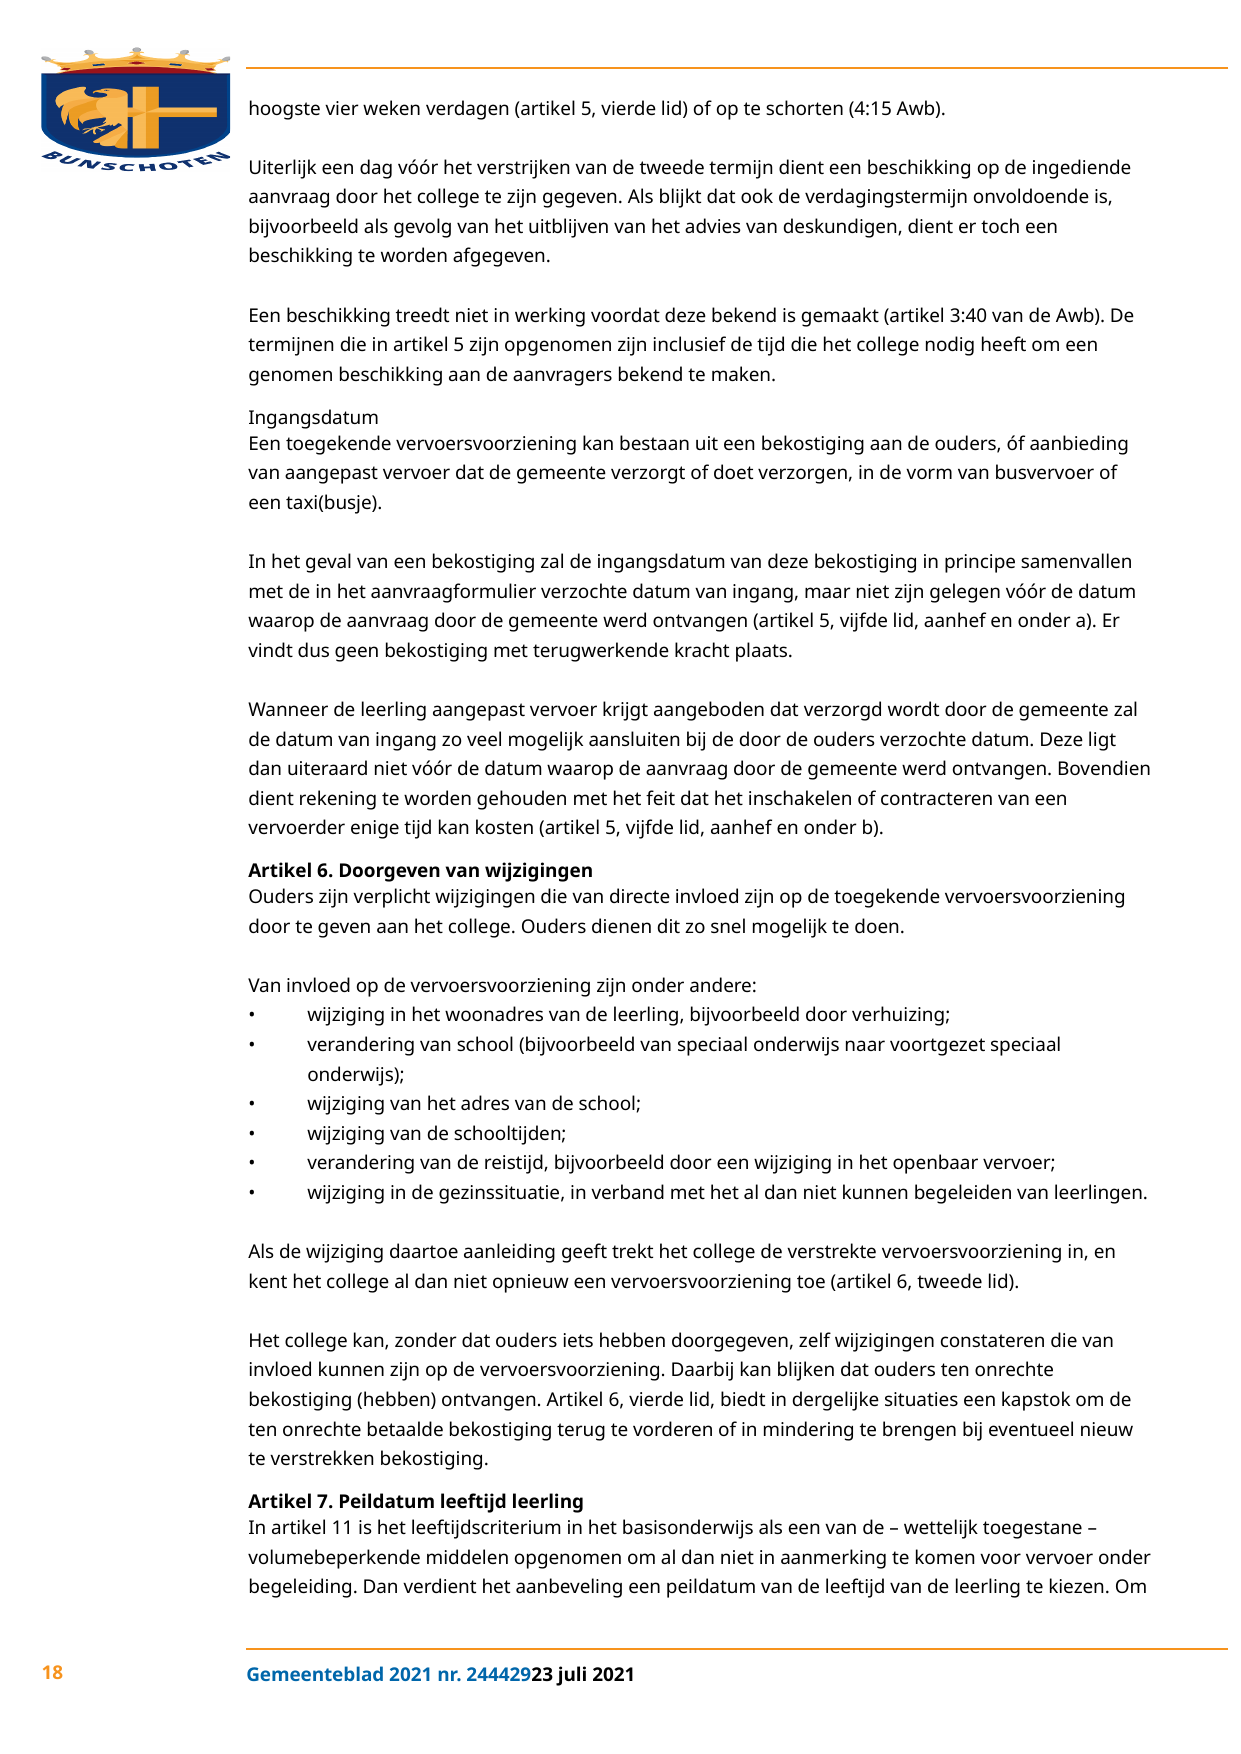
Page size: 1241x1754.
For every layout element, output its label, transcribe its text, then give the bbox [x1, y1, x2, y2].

text In artikel 11 is het leeftijdscriterium in het basisonderwijs als een van de – wettelijk toegestane – volumebeperkende middelen opgenomen om al dan niet in aanmerking te komen voor vervoer onder begeleiding. Dan verdient het aanbeveling een peildatum van de leeftijd van de leerling te kiezen. Om [248, 1514, 1152, 1599]
list wijziging van de schooltijden; [248, 1120, 1152, 1146]
text In het geval van een bekostiging zal de ingangsdatum van deze bekostiging in principe samenvallen met de in het aanvraagformulier verzochte datum van ingang, maar niet zijn gelegen vóór de datum waarop de aanvraag door de gemeente werd ontvangen (artikel 5, vijfde lid, aanhef en onder a). Er vindt dus geen bekostiging met terugwerkende kracht plaats. [248, 548, 1152, 663]
text Als de wijziging daartoe aanleiding geeft trekt het college de verstrekte vervoersvoorziening in, en kent het college al dan niet opnieuw een vervoersvoorziening toe (artikel 6, tweede lid). [248, 1238, 1152, 1294]
text Ouders zijn verplicht wijzigingen die van directe invloed zijn op de toegekende vervoersvoorziening door te geven aan het college. Ouders dienen dit zo snel mogelijk te doen. [248, 883, 1152, 939]
list wijziging in de gezinssituatie, in verband met het al dan niet kunnen begeleiden van leerlingen. [248, 1179, 1152, 1205]
text Wanneer de leerling aangepast vervoer krijgt aangeboden dat verzorgd wordt door de gemeente zal de datum van ingang zo veel mogelijk aansluiten bij de door de ouders verzochte datum. Deze ligt dan uiteraard niet vóór de datum waarop de aanvraag door de gemeente werd ontvangen. Bovendien dient rekening te worden gehouden met het feit dat het inschakelen of contracteren van een vervoerder enige tijd kan kosten (artikel 5, vijfde lid, aanhef en onder b). [248, 696, 1152, 840]
text Het college kan, zonder dat ouders iets hebben doorgegeven, zelf wijzigingen constateren die van invloed kunnen zijn op de vervoersvoorziening. Daarbij kan blijken dat ouders ten onrechte bekostiging (hebben) ontvangen. Artikel 6, vierde lid, biedt in dergelijke situaties een kapstok om de ten onrechte betaalde bekostiging terug te vorderen of in mindering te brengen bij eventueel nieuw te verstrekken bekostiging. [248, 1327, 1152, 1471]
text Een toegekende vervoersvoorziening kan bestaan uit een bekostiging aan de ouders, óf aanbieding van aangepast vervoer dat de gemeente verzorgt of doet verzorgen, in de vorm van busvervoer of een taxi(busje). [248, 430, 1152, 515]
text Ingangsdatum [248, 404, 1152, 430]
list verandering van de reistijd, bijvoorbeeld door een wijziging in het openbaar vervoer; [248, 1149, 1152, 1175]
text Uiterlijk een dag vóór het verstrijken van de tweede termijn dient een beschikking op de ingediende aanvraag door het college te zijn gegeven. Als blijkt dat ook de verdagingstermijn onvoldoende is, bijvoorbeeld als gevolg van het uitblijven van het advies van deskundigen, dient er toch een beschikking te worden afgegeven. [248, 154, 1152, 268]
list verandering van school (bijvoorbeeld van speciaal onderwijs naar voortgezet speciaal onderwijs); [248, 1031, 1152, 1087]
list wijziging in het woonadres van de leerling, bijvoorbeeld door verhuizing; [248, 1002, 1152, 1027]
text Van invloed op de vervoersvoorziening zijn onder andere: [248, 972, 1152, 998]
text hoogste vier weken verdagen (artikel 5, vierde lid) of op te schorten (4:15 Awb). [248, 95, 1152, 121]
text Een beschikking treedt niet in werking voordat deze bekend is gemaakt (artikel 3:40 van de Awb). De termijnen die in artikel 5 zijn opgenomen zijn inclusief de tijd die het college nodig heeft om een genomen beschikking aan de aanvragers bekend te maken. [248, 302, 1152, 387]
list wijziging van het adres van de school; [248, 1090, 1152, 1116]
text Artikel 7. Peildatum leeftijd leerling [248, 1488, 1152, 1514]
picture [41, 47, 231, 172]
text Artikel 6. Doorgeven van wijzigingen [248, 858, 1152, 883]
